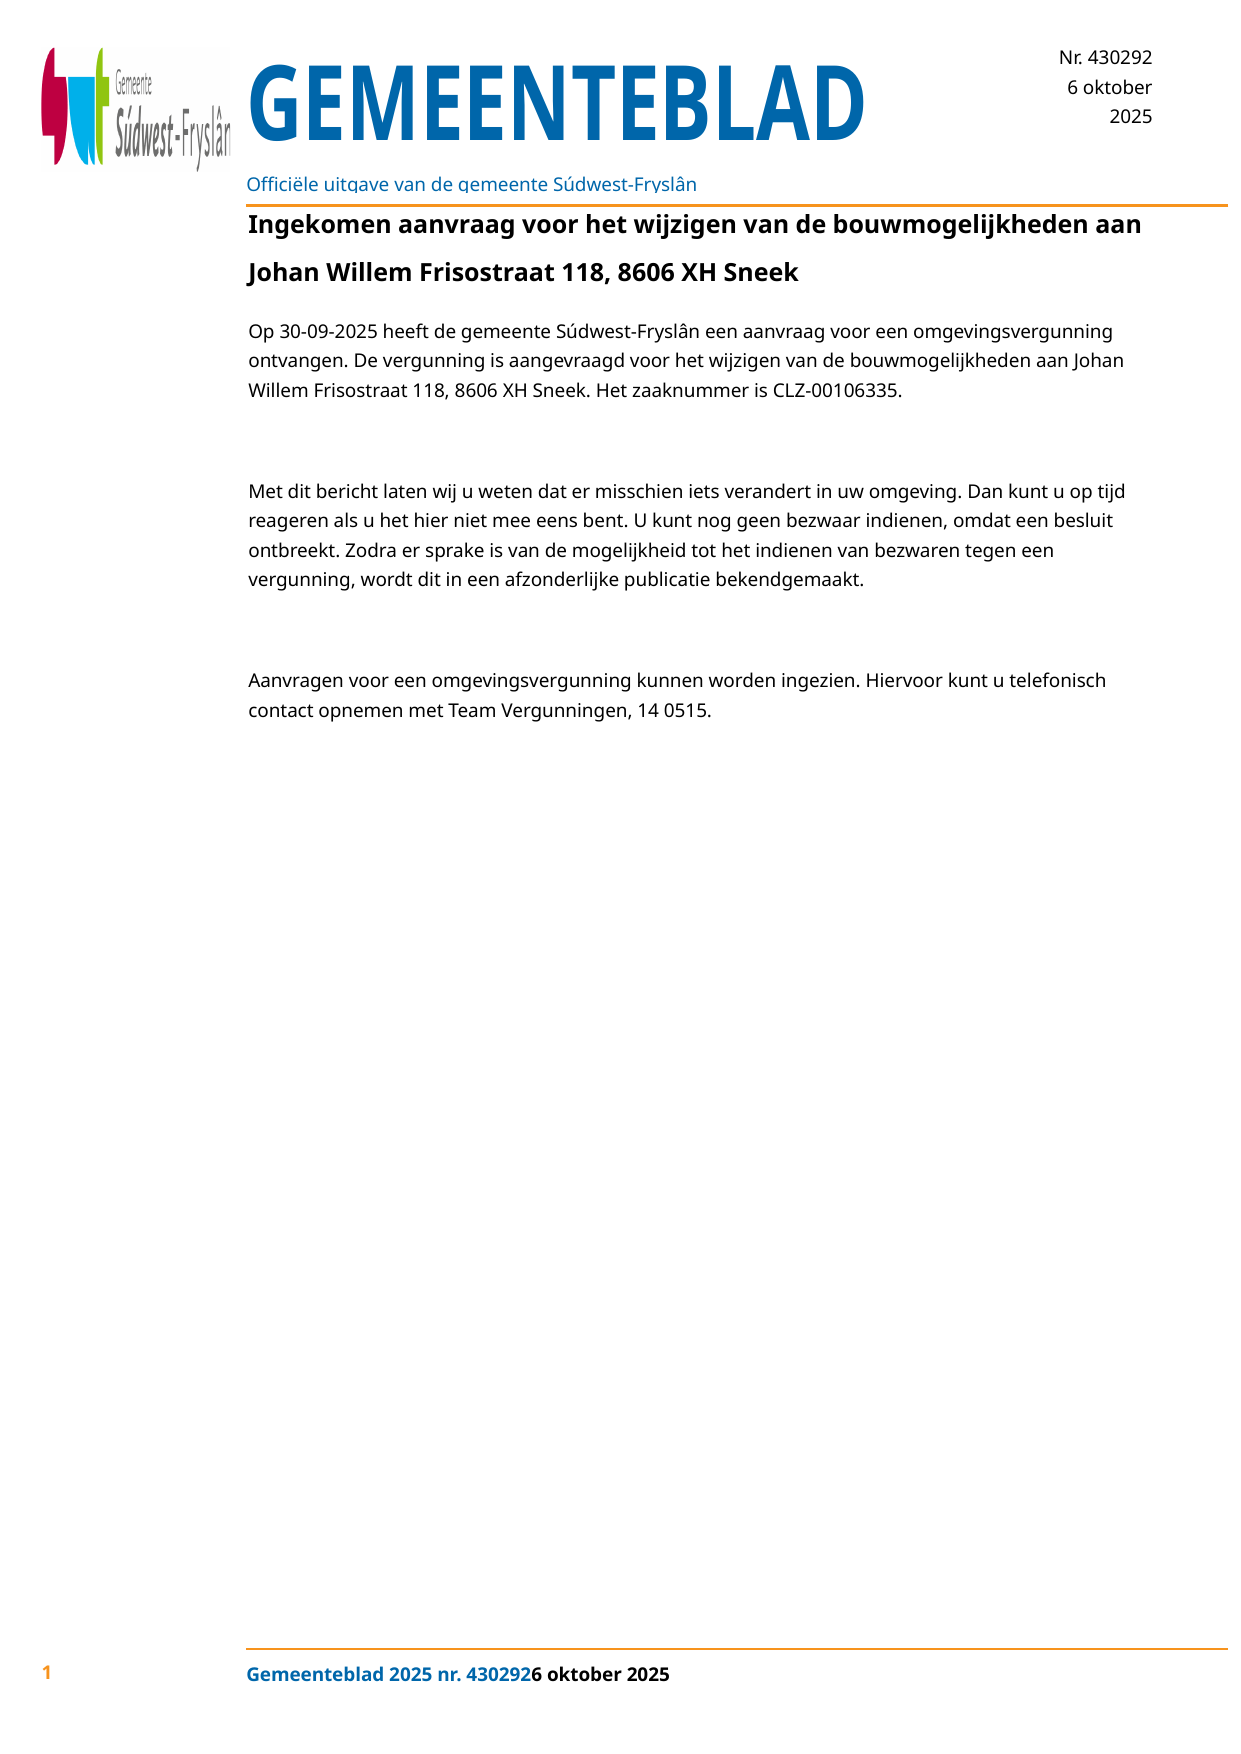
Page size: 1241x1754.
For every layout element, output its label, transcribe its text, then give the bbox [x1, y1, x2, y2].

text Aanvragen voor een omgevingsvergunning kunnen worden ingezien. Hiervoor kunt u telefonisch contact opnemen met Team Vergunningen, 14 0515. [248, 667, 1152, 723]
text Ingekomen aanvraag voor het wijzigen van de bouwmogelijkheden aan Johan Willem Frisostraat 118, 8606 XH Sneek [248, 207, 1152, 288]
text Met dit bericht laten wij u weten dat er misschien iets verandert in uw omgeving. Dan kunt u op tijd reageren als u het hier niet mee eens bent. U kunt nog geen bezwaar indienen, omdat een besluit ontbreekt. Zodra er sprake is van de mogelijkheid tot het indienen van bezwaren tegen een vergunning, wordt dit in een afzonderlijke publicatie bekendgemaakt. [248, 478, 1152, 592]
text Op 30-09-2025 heeft de gemeente Súdwest-Fryslân een aanvraag voor een omgevingsvergunning ontvangen. De vergunning is aangevraagd voor het wijzigen van de bouwmogelijkheden aan Johan Willem Frisostraat 118, 8606 XH Sneek. Het zaaknummer is CLZ-00106335. [248, 318, 1152, 403]
picture [41, 47, 231, 172]
